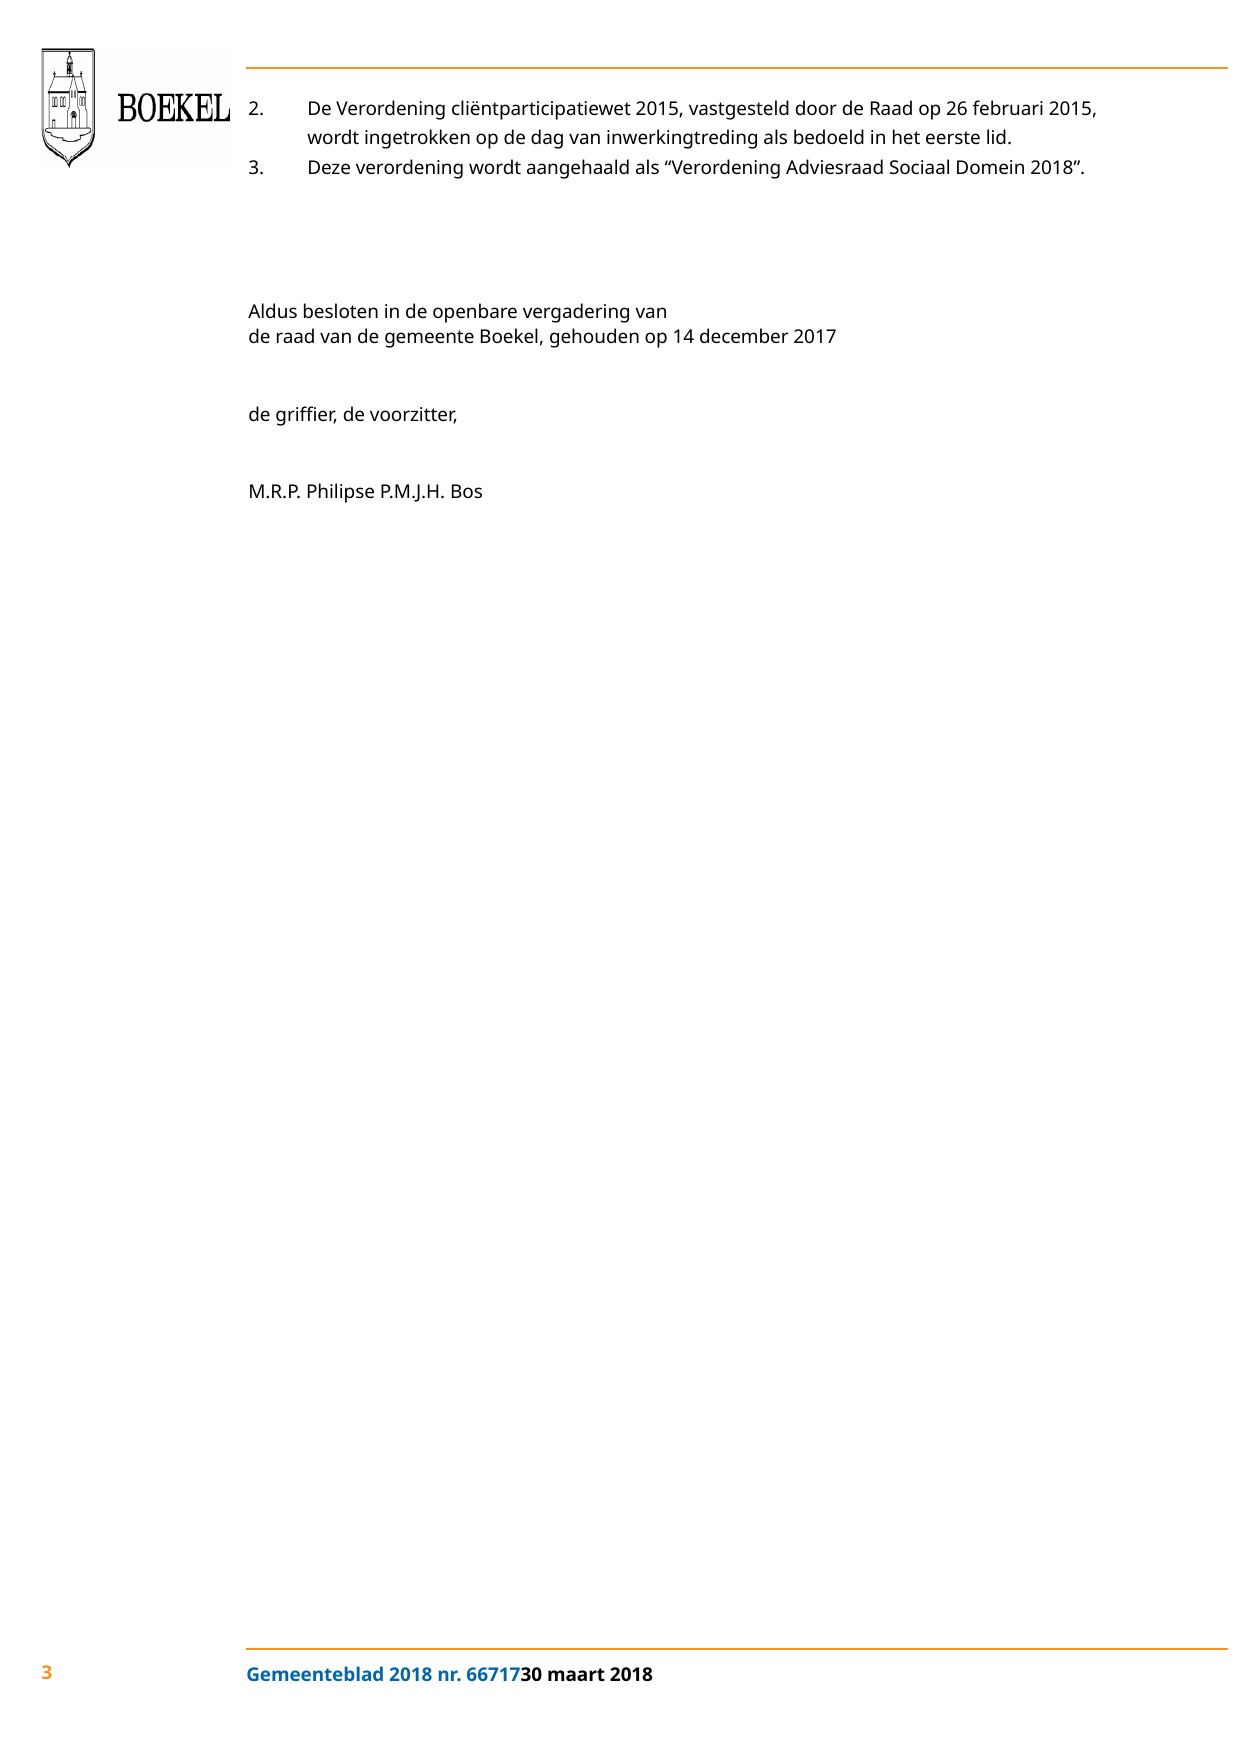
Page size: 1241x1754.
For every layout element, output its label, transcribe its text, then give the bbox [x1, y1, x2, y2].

text Aldus besloten in de openbare vergadering van [248, 298, 1152, 324]
text de griffier, de voorzitter, [248, 401, 1152, 427]
list Deze verordening wordt aangehaald als “Verordening Adviesraad Sociaal Domein 2018”. [248, 154, 1152, 180]
text de raad van de gemeente Boekel, gehouden op 14 december 2017 [248, 324, 1152, 349]
picture [41, 47, 231, 172]
text M.R.P. Philipse P.M.J.H. Bos [248, 478, 1152, 504]
list De Verordening cliëntparticipatiewet 2015, vastgesteld door de Raad op 26 februari 2015, wordt ingetrokken op de dag van inwerkingtreding als bedoeld in het eerste lid. [248, 95, 1152, 150]
